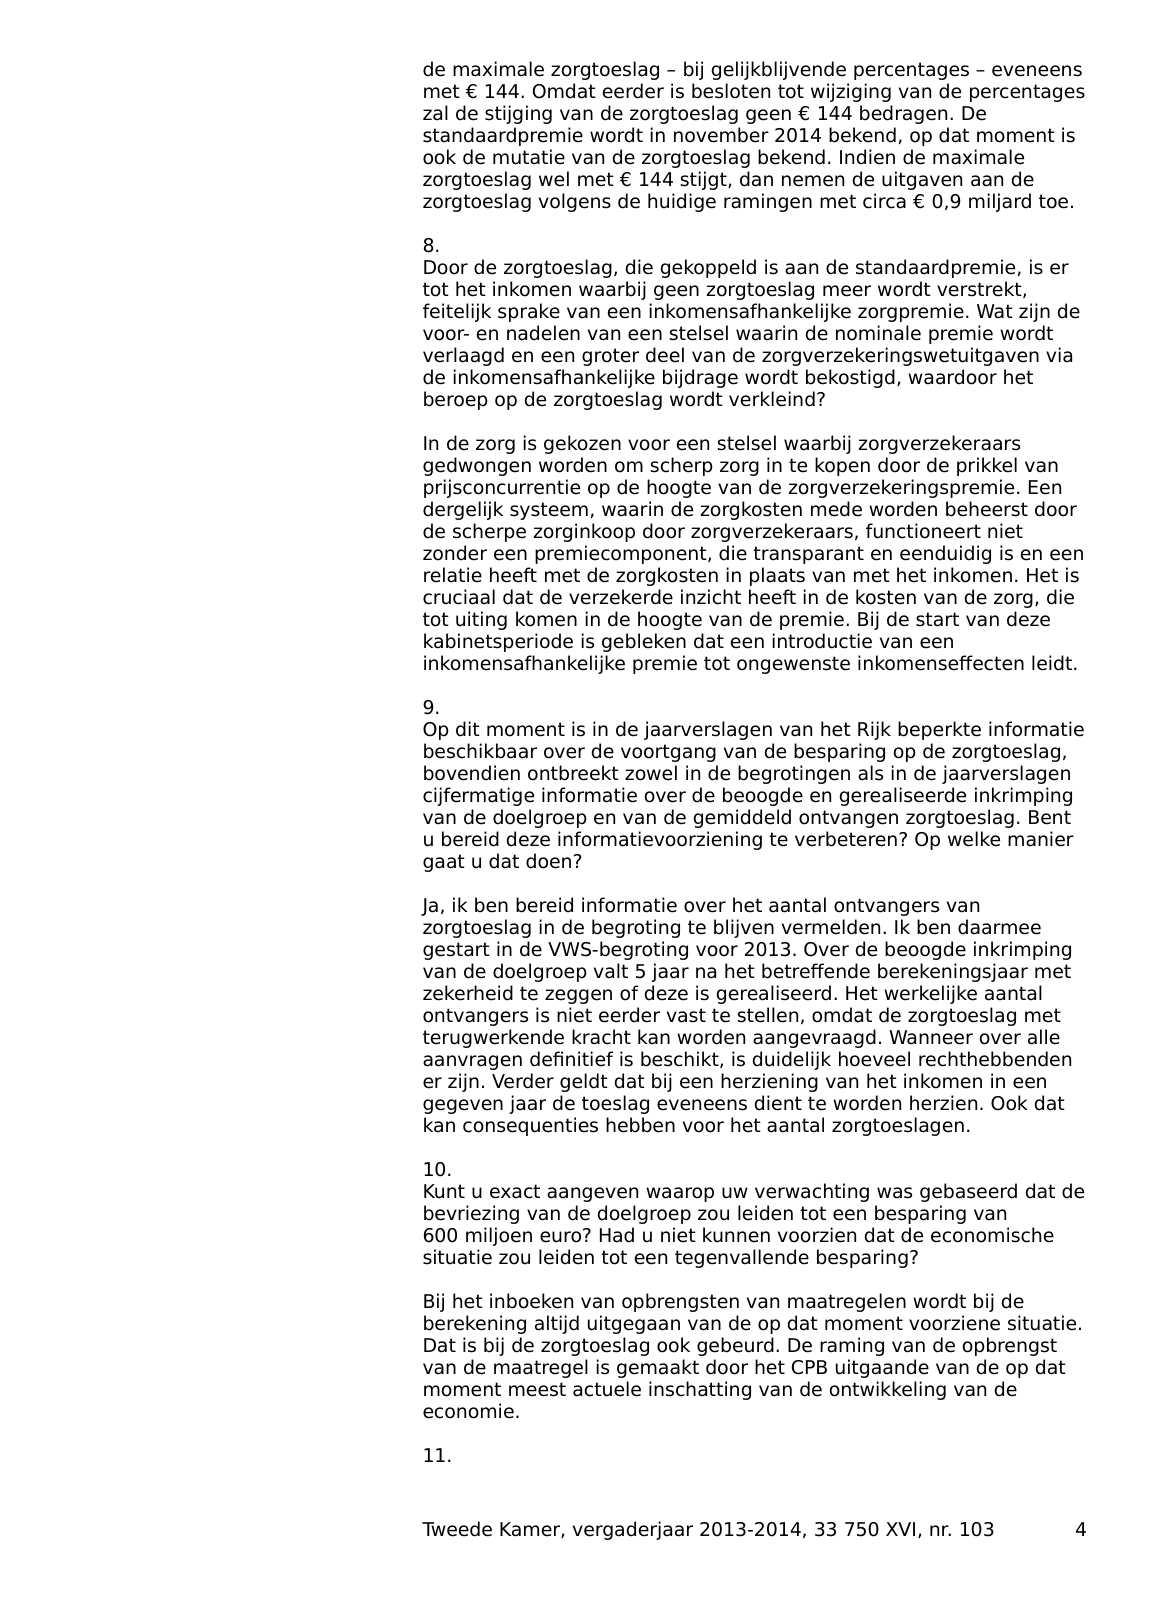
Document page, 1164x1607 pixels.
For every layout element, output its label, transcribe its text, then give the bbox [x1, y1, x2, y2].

text de maximale zorgtoeslag – bij gelijkblijvende percentages – eveneens met € 144. Omdat eerder is besloten tot wijziging van de percentages zal de stijging van de zorgtoeslag geen € 144 bedragen. De standaardpremie wordt in november 2014 bekend, op dat moment is ook de mutatie van de zorgtoeslag bekend. Indien de maximale zorgtoeslag wel met € 144 stijgt, dan nemen de uitgaven aan de zorgtoeslag volgens de huidige ramingen met circa € 0,9 miljard toe. [422, 59, 1087, 213]
text 10. [422, 1159, 1087, 1181]
text 11. [422, 1445, 1087, 1467]
text Bij het inboeken van opbrengsten van maatregelen wordt bij de berekening altijd uitgegaan van de op dat moment voorziene situatie. Dat is bij de zorgtoeslag ook gebeurd. De raming van de opbrengst van de maatregel is gemaakt door het CPB uitgaande van de op dat moment meest actuele inschatting van de ontwikkeling van de economie. [422, 1291, 1087, 1423]
text In de zorg is gekozen voor een stelsel waarbij zorgverzekeraars gedwongen worden om scherp zorg in te kopen door de prikkel van prijsconcurrentie op de hoogte van de zorgverzekeringspremie. Een dergelijk systeem, waarin de zorgkosten mede worden beheerst door de scherpe zorginkoop door zorgverzekeraars, functioneert niet zonder een premiecomponent, die transparant en eenduidig is en een relatie heeft met de zorgkosten in plaats van met het inkomen. Het is cruciaal dat de verzekerde inzicht heeft in de kosten van de zorg, die tot uiting komen in de hoogte van de premie. Bij de start van deze kabinetsperiode is gebleken dat een introductie van een inkomensafhankelijke premie tot ongewenste inkomenseffecten leidt. [422, 433, 1087, 675]
text Kunt u exact aangeven waarop uw verwachting was gebaseerd dat de bevriezing van de doelgroep zou leiden tot een besparing van 600 miljoen euro? Had u niet kunnen voorzien dat de economische situatie zou leiden tot een tegenvallende besparing? [422, 1181, 1087, 1269]
text Ja, ik ben bereid informatie over het aantal ontvangers van zorgtoeslag in de begroting te blijven vermelden. Ik ben daarmee gestart in de VWS-begroting voor 2013. Over de beoogde inkrimping van de doelgroep valt 5 jaar na het betreffende berekeningsjaar met zekerheid te zeggen of deze is gerealiseerd. Het werkelijke aantal ontvangers is niet eerder vast te stellen, omdat de zorgtoeslag met terugwerkende kracht kan worden aangevraagd. Wanneer over alle aanvragen definitief is beschikt, is duidelijk hoeveel rechthebbenden er zijn. Verder geldt dat bij een herziening van het inkomen in een gegeven jaar de toeslag eveneens dient te worden herzien. Ook dat kan consequenties hebben voor het aantal zorgtoeslagen. [422, 895, 1087, 1137]
text 8. [422, 235, 1087, 257]
text Op dit moment is in de jaarverslagen van het Rijk beperkte informatie beschikbaar over de voortgang van de besparing op de zorgtoeslag, bovendien ontbreekt zowel in de begrotingen als in de jaarverslagen cijfermatige informatie over de beoogde en gerealiseerde inkrimping van de doelgroep en van de gemiddeld ontvangen zorgtoeslag. Bent u bereid deze informatievoorziening te verbeteren? Op welke manier gaat u dat doen? [422, 719, 1087, 873]
text 9. [422, 697, 1087, 719]
text Door de zorgtoeslag, die gekoppeld is aan de standaardpremie, is er tot het inkomen waarbij geen zorgtoeslag meer wordt verstrekt, feitelijk sprake van een inkomensafhankelijke zorgpremie. Wat zijn de voor- en nadelen van een stelsel waarin de nominale premie wordt verlaagd en een groter deel van de zorgverzekeringswetuitgaven via de inkomensafhankelijke bijdrage wordt bekostigd, waardoor het beroep op de zorgtoeslag wordt verkleind? [422, 257, 1087, 411]
